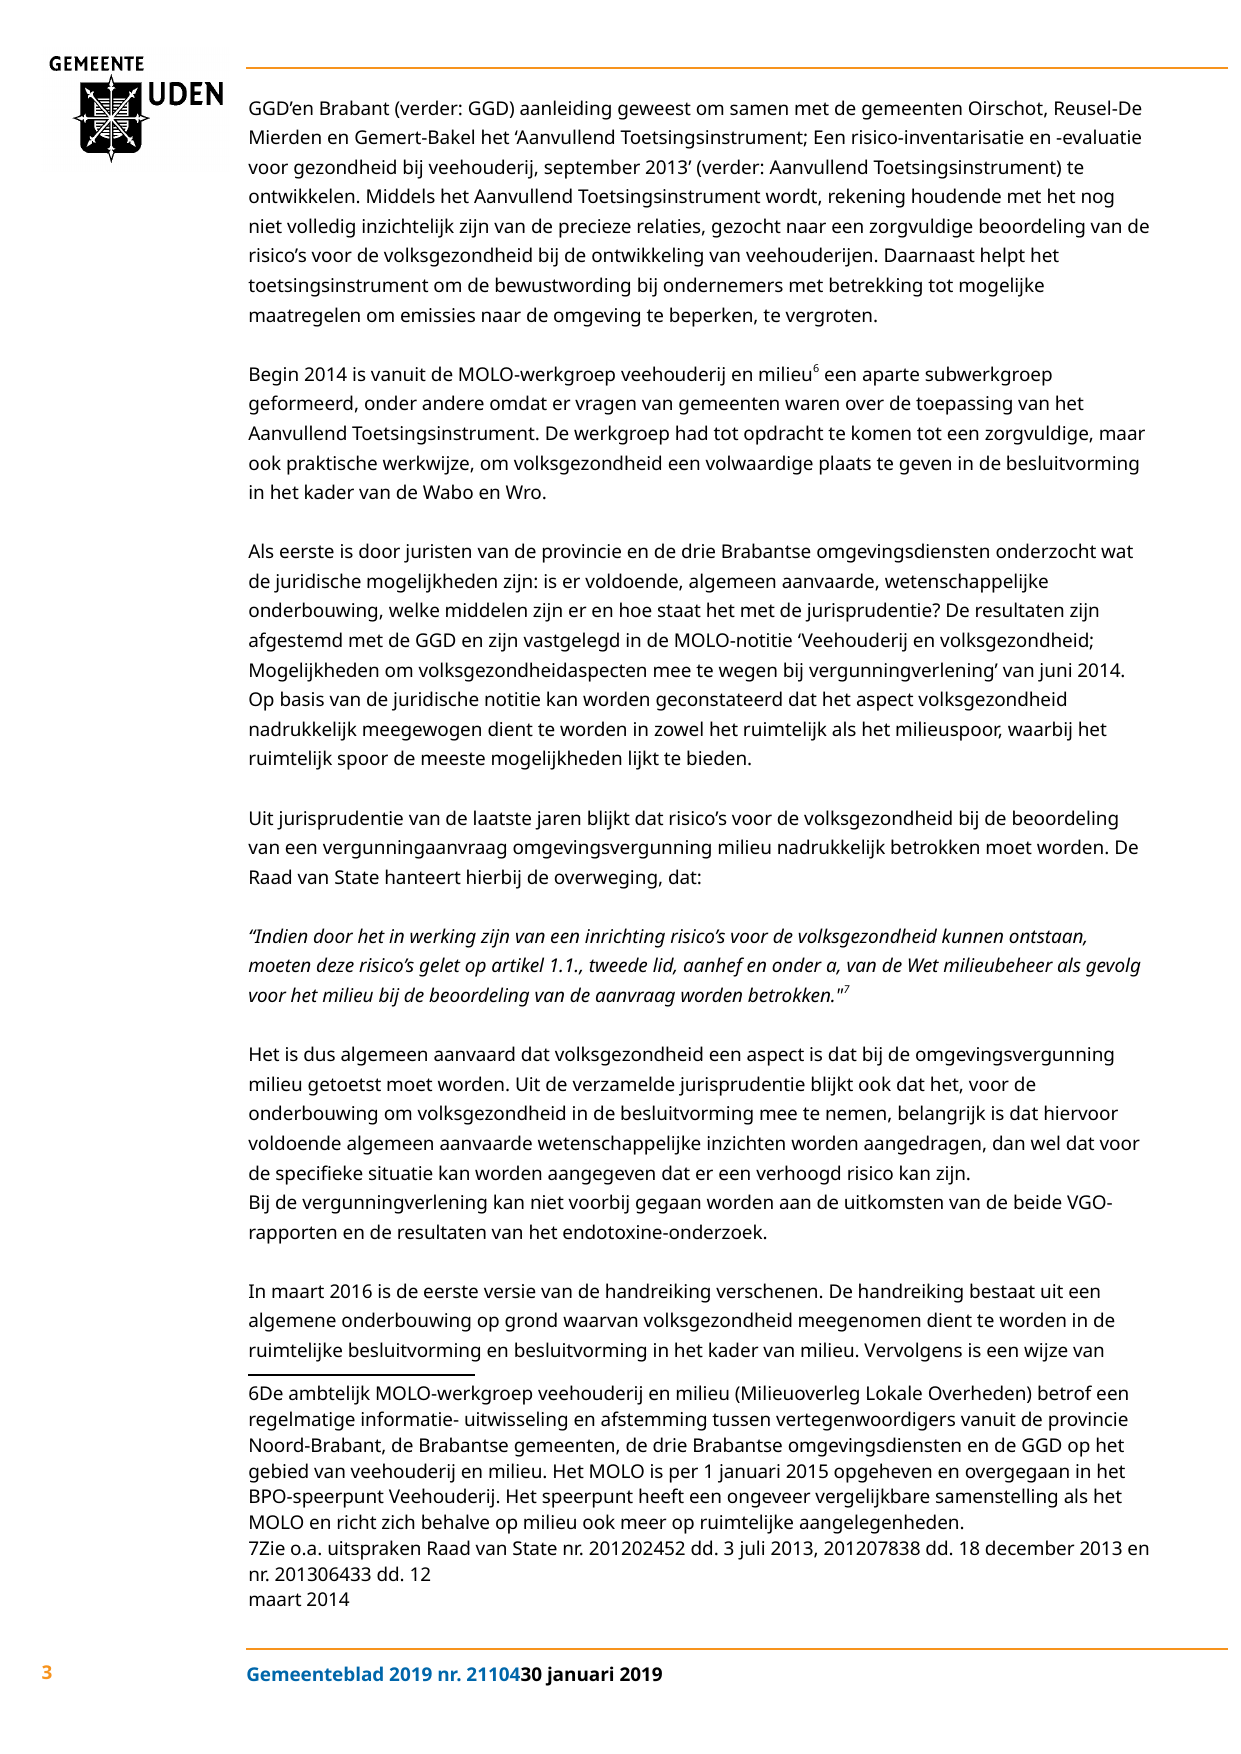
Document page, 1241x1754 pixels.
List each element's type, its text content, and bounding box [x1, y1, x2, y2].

text maart 2014 [248, 1586, 1152, 1612]
text In maart 2016 is de eerste versie van de handreiking verschenen. De handreiking bestaat uit een algemene onderbouwing op grond waarvan volksgezondheid meegenomen dient te worden in de ruimtelijke besluitvorming en besluitvorming in het kader van milieu. Vervolgens is een wijze van [248, 1278, 1152, 1363]
text “Indien door het in werking zijn van een inrichting risico’s voor de volksgezondheid kunnen ontstaan, moeten deze risico’s gelet op artikel 1.1., tweede lid, aanhef en onder a, van de Wet milieubeheer als gevolg voor het milieu bij de beoordeling van de aanvraag worden betrokken." [248, 923, 1152, 1008]
text Uit jurisprudentie van de laatste jaren blijkt dat risico’s voor de volksgezondheid bij de beoordeling van een vergunningaanvraag omgevingsvergunning milieu nadrukkelijk betrokken moet worden. De Raad van State hanteert hierbij de overweging, dat: [248, 805, 1152, 890]
text De ambtelijk MOLO-werkgroep veehouderij en milieu (Milieuoverleg Lokale Overheden) betrof een regelmatige informatie- uitwisseling en afstemming tussen vertegenwoordigers vanuit de provincie Noord-Brabant, de Brabantse gemeenten, de drie Brabantse omgevingsdiensten en de GGD op het gebied van veehouderij en milieu. Het MOLO is per 1 januari 2015 opgeheven en overgegaan in het BPO-speerpunt Veehouderij. Het speerpunt heeft een ongeveer vergelijkbare samenstelling als het MOLO en richt zich behalve op milieu ook meer op ruimtelijke aangelegenheden. [248, 1381, 1152, 1535]
text Begin 2014 is vanuit de MOLO-werkgroep veehouderij en milieu een aparte subwerkgroep geformeerd, onder andere omdat er vragen van gemeenten waren over de toepassing van het Aanvullend Toetsingsinstrument. De werkgroep had tot opdracht te komen tot een zorgvuldige, maar ook praktische werkwijze, om volksgezondheid een volwaardige plaats te geven in de besluitvorming in het kader van de Wabo en Wro. [248, 361, 1152, 505]
text Zie o.a. uitspraken Raad van State nr. 201202452 dd. 3 juli 2013, 201207838 dd. 18 december 2013 en nr. 201306433 dd. 12 [248, 1535, 1152, 1586]
text Het is dus algemeen aanvaard dat volksgezondheid een aspect is dat bij de omgevingsvergunning milieu getoetst moet worden. Uit de verzamelde jurisprudentie blijkt ook dat het, voor de onderbouwing om volksgezondheid in de besluitvorming mee te nemen, belangrijk is dat hiervoor voldoende algemeen aanvaarde wetenschappelijke inzichten worden aangedragen, dan wel dat voor de specifieke situatie kan worden aangegeven dat er een verhoogd risico kan zijn. [248, 1041, 1152, 1186]
text Bij de vergunningverlening kan niet voorbij gegaan worden aan de uitkomsten van de beide VGO- rapporten en de resultaten van het endotoxine-onderzoek. [248, 1189, 1152, 1245]
text GGD’en Brabant (verder: GGD) aanleiding geweest om samen met de gemeenten Oirschot, Reusel-De Mierden en Gemert-Bakel het ‘Aanvullend Toetsingsinstrument; Een risico-inventarisatie en -evaluatie voor gezondheid bij veehouderij, september 2013’ (verder: Aanvullend Toetsingsinstrument) te ontwikkelen. Middels het Aanvullend Toetsingsinstrument wordt, rekening houdende met het nog niet volledig inzichtelijk zijn van de precieze relaties, gezocht naar een zorgvuldige beoordeling van de risico’s voor de volksgezondheid bij de ontwikkeling van veehouderijen. Daarnaast helpt het toetsingsinstrument om de bewustwording bij ondernemers met betrekking tot mogelijke maatregelen om emissies naar de omgeving te beperken, te vergroten. [248, 95, 1152, 328]
text Als eerste is door juristen van de provincie en de drie Brabantse omgevingsdiensten onderzocht wat de juridische mogelijkheden zijn: is er voldoende, algemeen aanvaarde, wetenschappelijke onderbouwing, welke middelen zijn er en hoe staat het met de jurisprudentie? De resultaten zijn afgestemd met de GGD en zijn vastgelegd in de MOLO-notitie ‘Veehouderij en volksgezondheid; Mogelijkheden om volksgezondheidaspecten mee te wegen bij vergunningverlening’ van juni 2014. Op basis van de juridische notitie kan worden geconstateerd dat het aspect volksgezondheid nadrukkelijk meegewogen dient te worden in zowel het ruimtelijk als het milieuspoor, waarbij het ruimtelijk spoor de meeste mogelijkheden lijkt te bieden. [248, 538, 1152, 771]
picture [41, 47, 231, 172]
